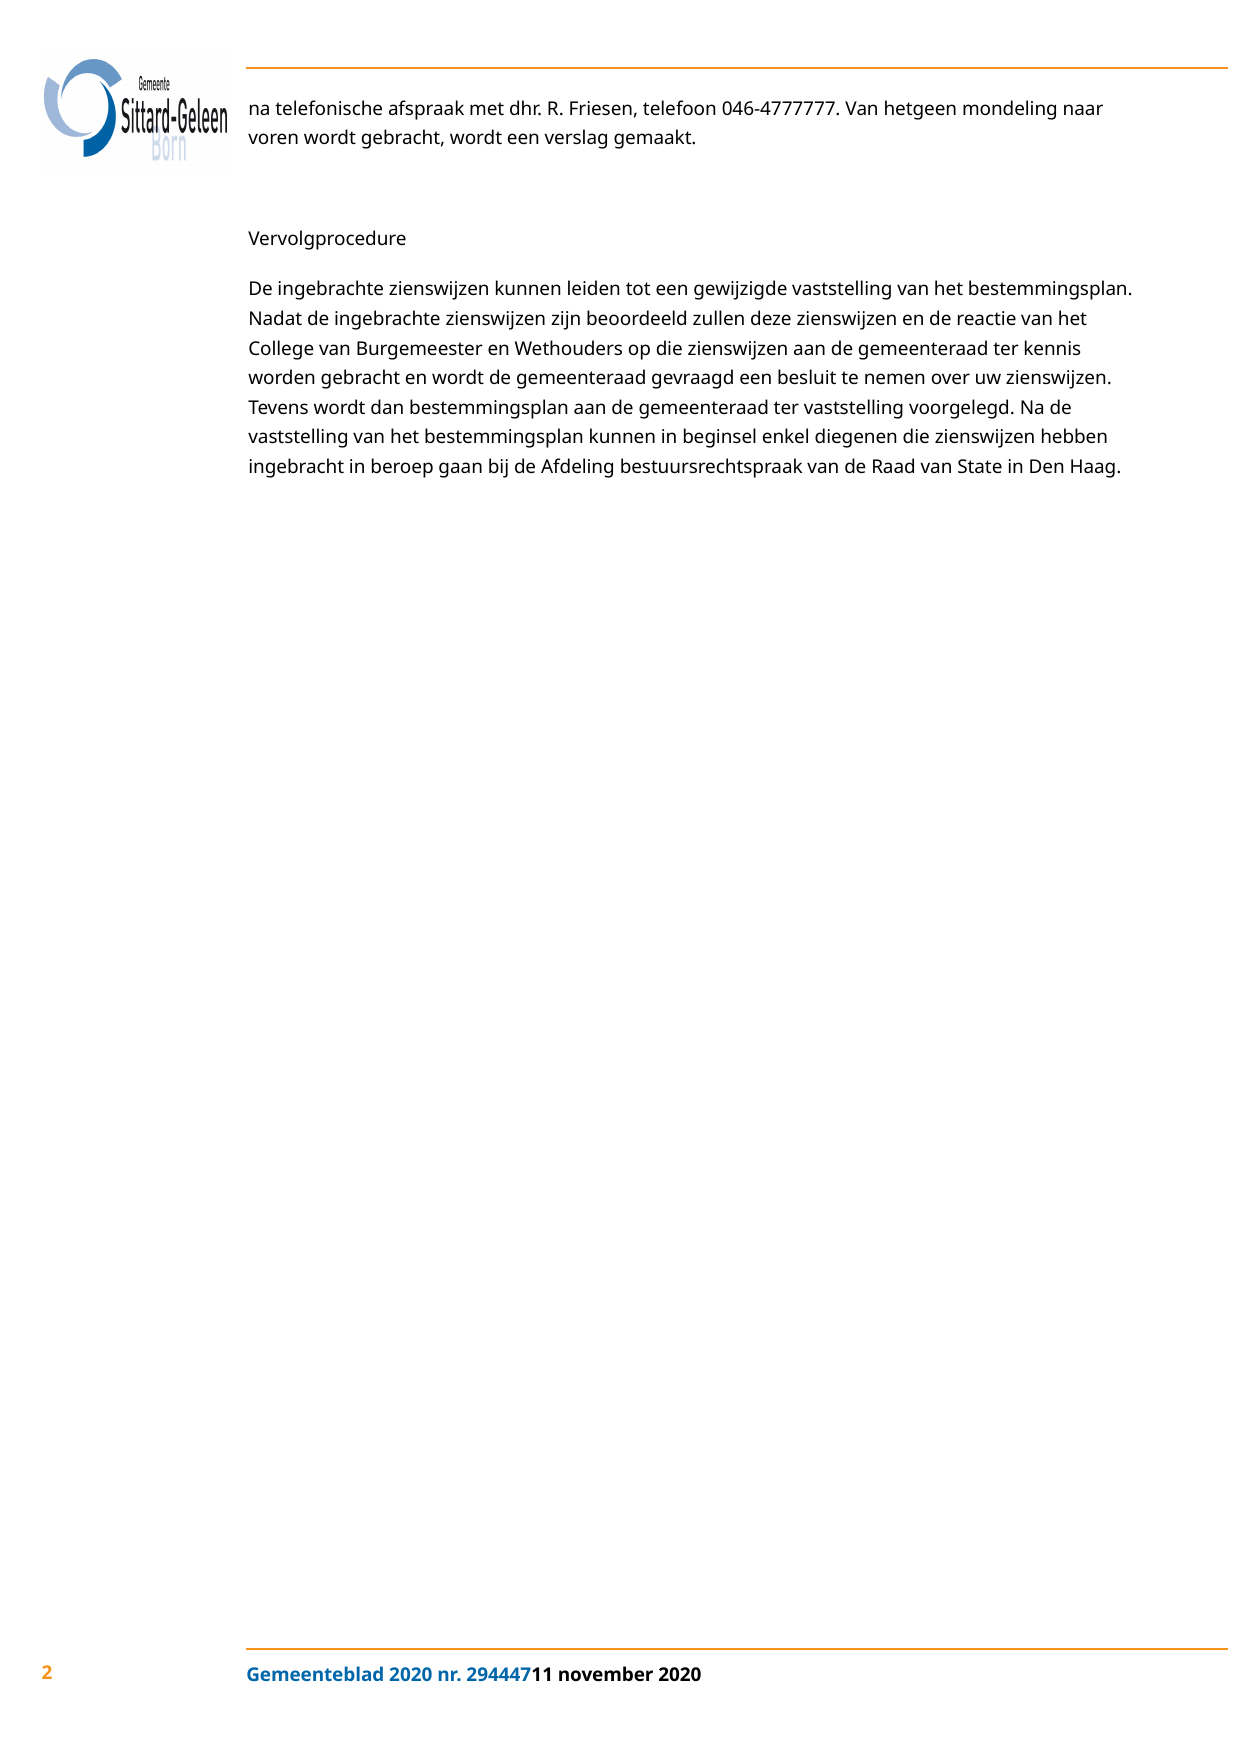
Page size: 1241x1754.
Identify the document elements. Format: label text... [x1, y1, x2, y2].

text Vervolgprocedure [248, 225, 1152, 251]
picture [41, 47, 231, 172]
text De ingebrachte zienswijzen kunnen leiden tot een gewijzigde vaststelling van het bestemmingsplan. Nadat de ingebrachte zienswijzen zijn beoordeeld zullen deze zienswijzen en de reactie van het College van Burgemeester en Wethouders op die zienswijzen aan de gemeenteraad ter kennis worden gebracht en wordt de gemeenteraad gevraagd een besluit te nemen over uw zienswijzen. Tevens wordt dan bestemmingsplan aan de gemeenteraad ter vaststelling voorgelegd. Na de vaststelling van het bestemmingsplan kunnen in beginsel enkel diegenen die zienswijzen hebben ingebracht in beroep gaan bij de Afdeling bestuursrechtspraak van de Raad van State in Den Haag. [248, 276, 1152, 479]
text na telefonische afspraak met dhr. R. Friesen, telefoon 046-4777777. Van hetgeen mondeling naar voren wordt gebracht, wordt een verslag gemaakt. [248, 95, 1152, 150]
